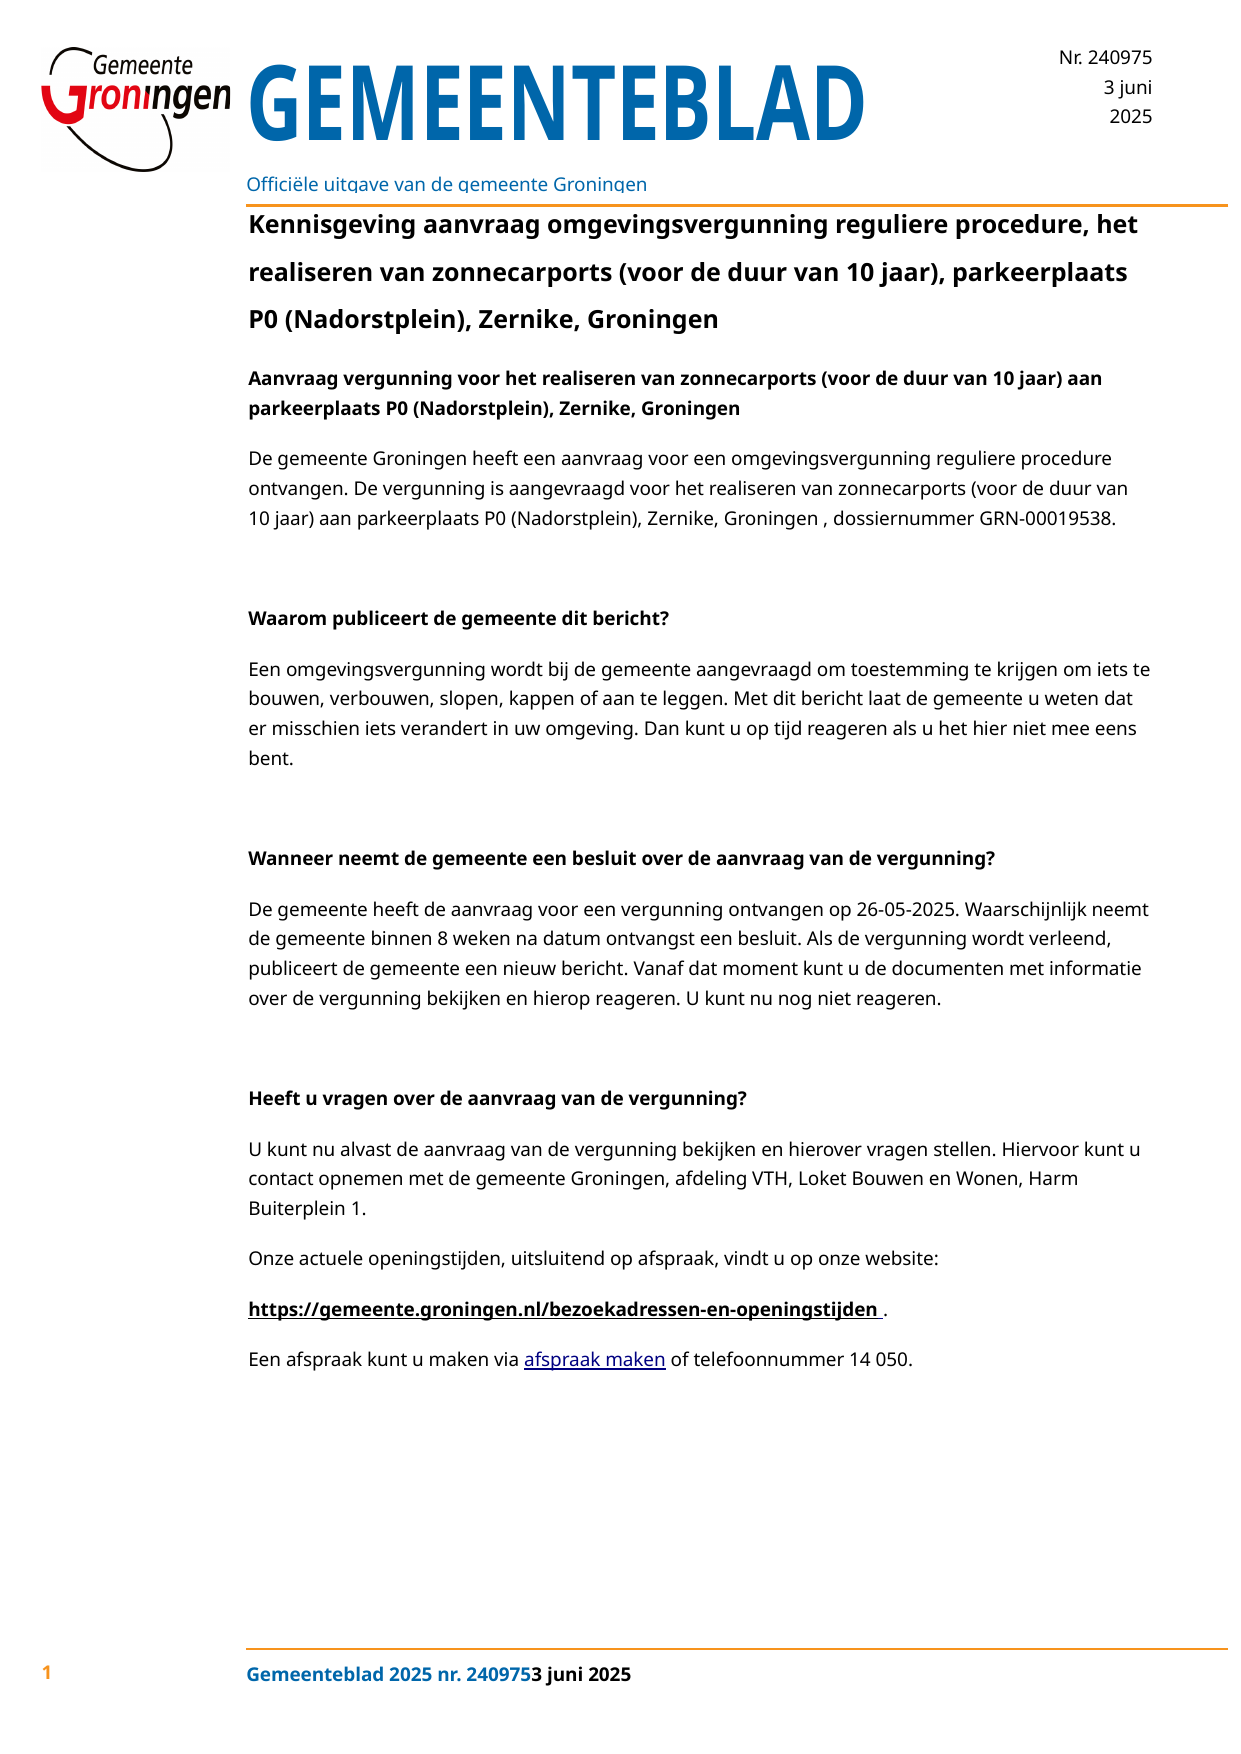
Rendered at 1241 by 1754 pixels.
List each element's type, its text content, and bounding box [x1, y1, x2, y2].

text Aanvraag vergunning voor het realiseren van zonnecarports (voor de duur van 10 jaar) aan parkeerplaats P0 (Nadorstplein), Zernike, Groningen [248, 366, 1152, 421]
text Wanneer neemt de gemeente een besluit over de aanvraag van de vergunning? [248, 846, 1152, 871]
text Een omgevingsvergunning wordt bij de gemeente aangevraagd om toestemming te krijgen om iets te bouwen, verbouwen, slopen, kappen of aan te leggen. Met dit bericht laat de gemeente u weten dat er misschien iets verandert in uw omgeving. Dan kunt u op tijd reageren als u het hier niet mee eens bent. [248, 656, 1152, 770]
text Waarom publiceert de gemeente dit bericht? [248, 606, 1152, 631]
text Onze actuele openingstijden, uitsluitend op afspraak, vindt u op onze website: [248, 1246, 1152, 1271]
text Kennisgeving aanvraag omgevingsvergunning reguliere procedure, het realiseren van zonnecarports (voor de duur van 10 jaar), parkeerplaats P0 (Nadorstplein), Zernike, Groningen [248, 207, 1152, 336]
text Heeft u vragen over de aanvraag van de vergunning? [248, 1086, 1152, 1111]
text De gemeente Groningen heeft een aanvraag voor een omgevingsvergunning reguliere procedure ontvangen. De vergunning is aangevraagd voor het realiseren van zonnecarports (voor de duur van 10 jaar) aan parkeerplaats P0 (Nadorstplein), Zernike, Groningen , dossiernummer GRN-00019538. [248, 446, 1152, 530]
text De gemeente heeft de aanvraag voor een vergunning ontvangen op 26-05-2025. Waarschijnlijk neemt de gemeente binnen 8 weken na datum ontvangst een besluit. Als de vergunning wordt verleend, publiceert de gemeente een nieuw bericht. Vanaf dat moment kunt u de documenten met informatie over de vergunning bekijken en hierop reageren. U kunt nu nog niet reageren. [248, 896, 1152, 1010]
text https://gemeente.groningen.nl/bezoekadressen-en-openingstijden . [248, 1296, 1152, 1322]
text Een afspraak kunt u maken via afspraak maken of telefoonnummer 14 050. [248, 1346, 1152, 1372]
text U kunt nu alvast de aanvraag van de vergunning bekijken en hierover vragen stellen. Hiervoor kunt u contact opnemen met de gemeente Groningen, afdeling VTH, Loket Bouwen en Wonen, Harm Buiterplein 1. [248, 1136, 1152, 1221]
picture [41, 47, 231, 172]
